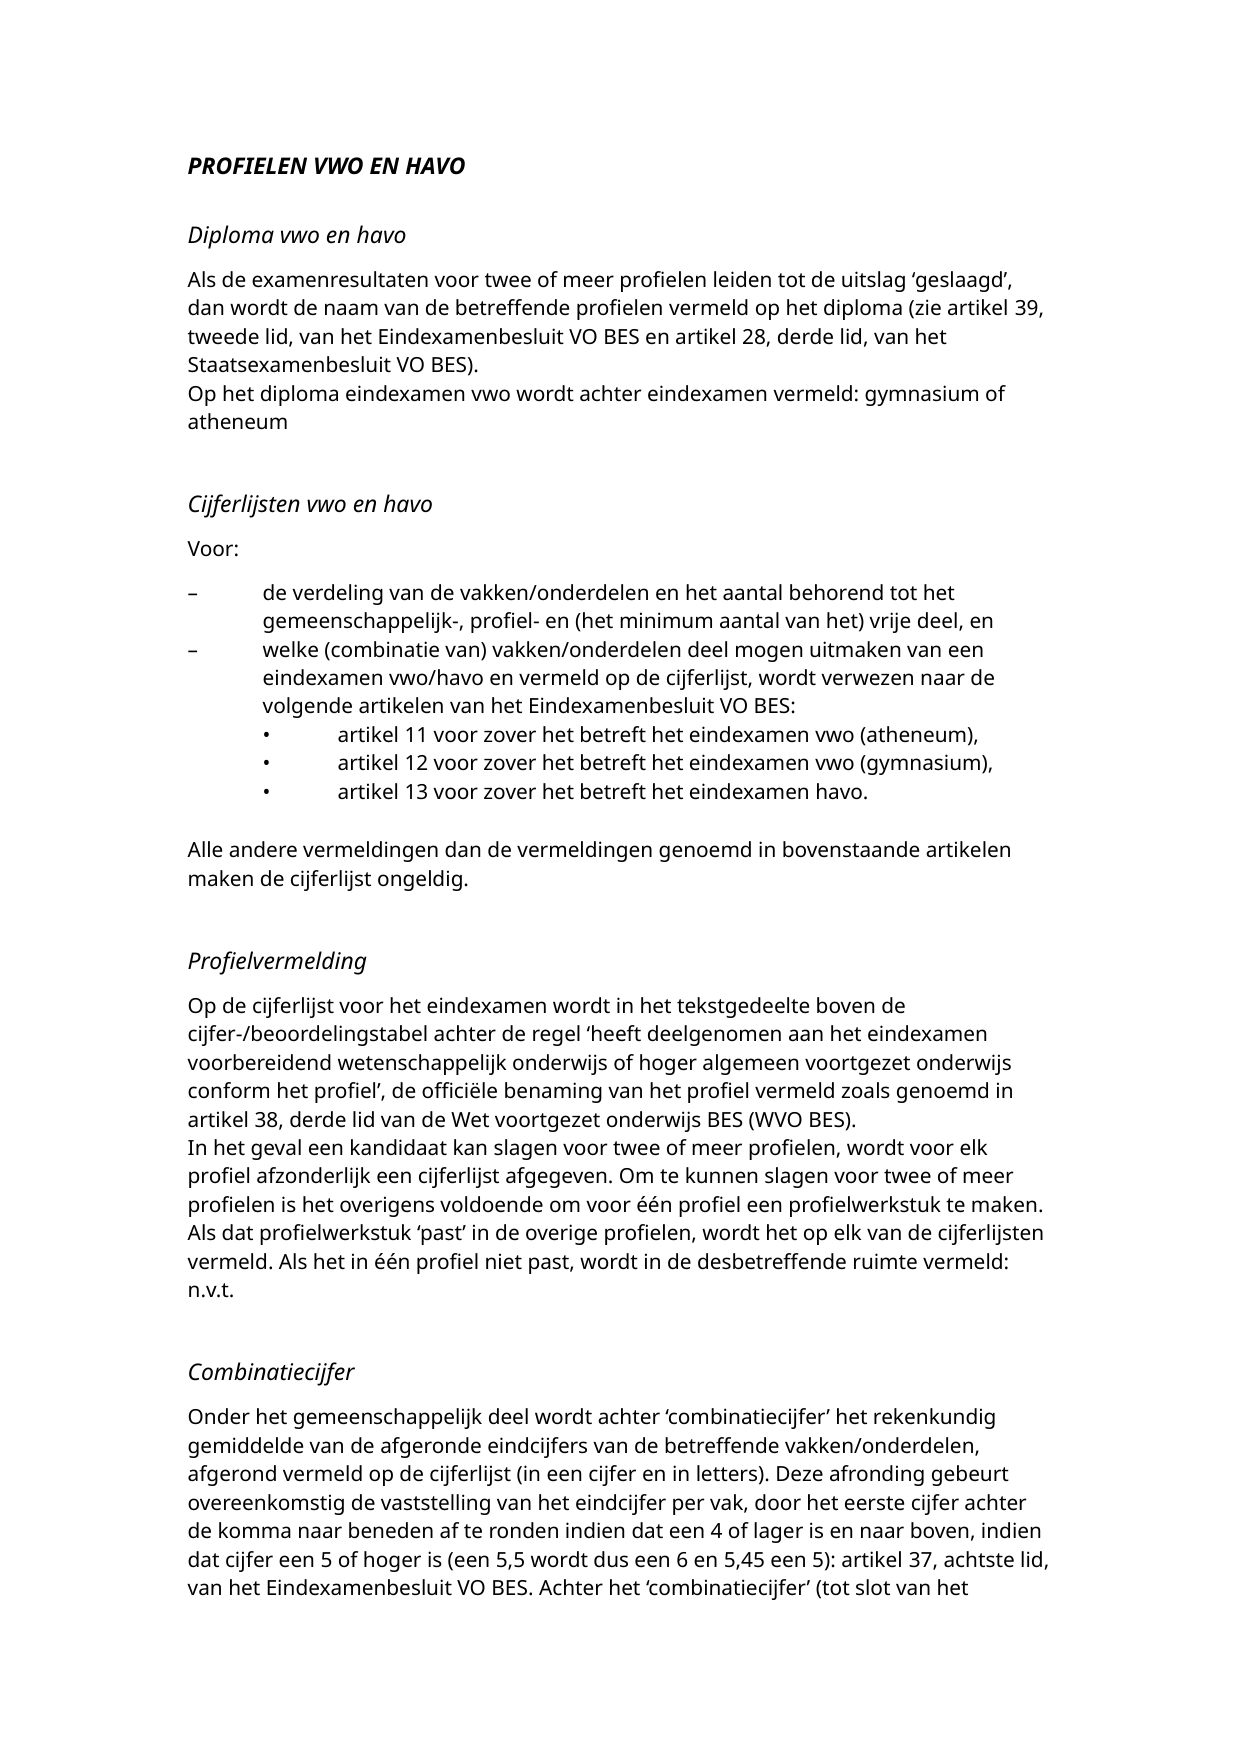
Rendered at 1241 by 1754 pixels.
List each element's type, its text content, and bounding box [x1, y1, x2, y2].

text In het geval een kandidaat kan slagen voor twee of meer profielen, wordt voor elk profiel afzonderlijk een cijferlijst afgegeven. Om te kunnen slagen voor twee of meer profielen is het overigens voldoende om voor één profiel een profielwerkstuk te maken. Als dat profielwerkstuk ‘past’ in de overige profielen, wordt het op elk van de cijferlijsten vermeld. Als het in één profiel niet past, wordt in de desbetreffende ruimte vermeld: n.v.t. [187, 1133, 1053, 1304]
text Onder het gemeenschappelijk deel wordt achter ‘combinatiecijfer’ het rekenkundig gemiddelde van de afgeronde eindcijfers van de betreffende vakken/onderdelen, afgerond vermeld op de cijferlijst (in een cijfer en in letters). Deze afronding gebeurt overeenkomstig de vaststelling van het eindcijfer per vak, door het eerste cijfer achter de komma naar beneden af te ronden indien dat een 4 of lager is en naar boven, indien dat cijfer een 5 of hoger is (een 5,5 wordt dus een 6 en 5,45 een 5): artikel 37, achtste lid, van het Eindexamenbesluit VO BES. Achter het ‘combinatiecijfer’ (tot slot van het [187, 1402, 1053, 1602]
text Alle andere vermeldingen dan de vermeldingen genoemd in bovenstaande artikelen maken de cijferlijst ongeldig. [187, 835, 1053, 892]
list de verdeling van de vakken/onderdelen en het aantal behorend tot het gemeenschappelijk-, profiel- en (het minimum aantal van het) vrije deel, en [187, 578, 1053, 635]
text Voor: [187, 534, 1053, 563]
list artikel 11 voor zover het betreft het eindexamen vwo (atheneum), [262, 720, 1053, 748]
list artikel 13 voor zover het betreft het eindexamen havo. [262, 777, 1053, 805]
subtitle PROFIELEN VWO EN HAVO [187, 150, 1053, 181]
list artikel 12 voor zover het betreft het eindexamen vwo (gymnasium), [262, 748, 1053, 777]
list welke (combinatie van) vakken/onderdelen deel mogen uitmaken van een eindexamen vwo/havo en vermeld op de cijferlijst, wordt verwezen naar de volgende artikelen van het Eindexamenbesluit VO BES: [187, 635, 1053, 720]
text Als de examenresultaten voor twee of meer profielen leiden tot de uitslag ‘geslaagd’, dan wordt de naam van de betreffende profielen vermeld op het diploma (zie artikel 39, tweede lid, van het Eindexamenbesluit VO BES en artikel 28, derde lid, van het Staatsexamenbesluit VO BES). [187, 265, 1053, 379]
subtitle Cijferlijsten vwo en havo [187, 488, 1053, 519]
text Op het diploma eindexamen vwo wordt achter eindexamen vermeld: gymnasium of atheneum [187, 379, 1053, 436]
subtitle Diploma vwo en havo [187, 219, 1053, 250]
subtitle Profielvermelding [187, 945, 1053, 976]
subtitle Combinatiecijfer [187, 1356, 1053, 1387]
text Op de cijferlijst voor het eindexamen wordt in het tekstgedeelte boven de cijfer-/beoordelingstabel achter de regel ‘heeft deelgenomen aan het eindexamen voorbereidend wetenschappelijk onderwijs of hoger algemeen voortgezet onderwijs conform het profiel’, de officiële benaming van het profiel vermeld zoals genoemd in artikel 38, derde lid van de Wet voortgezet onderwijs BES (WVO BES). [187, 991, 1053, 1133]
